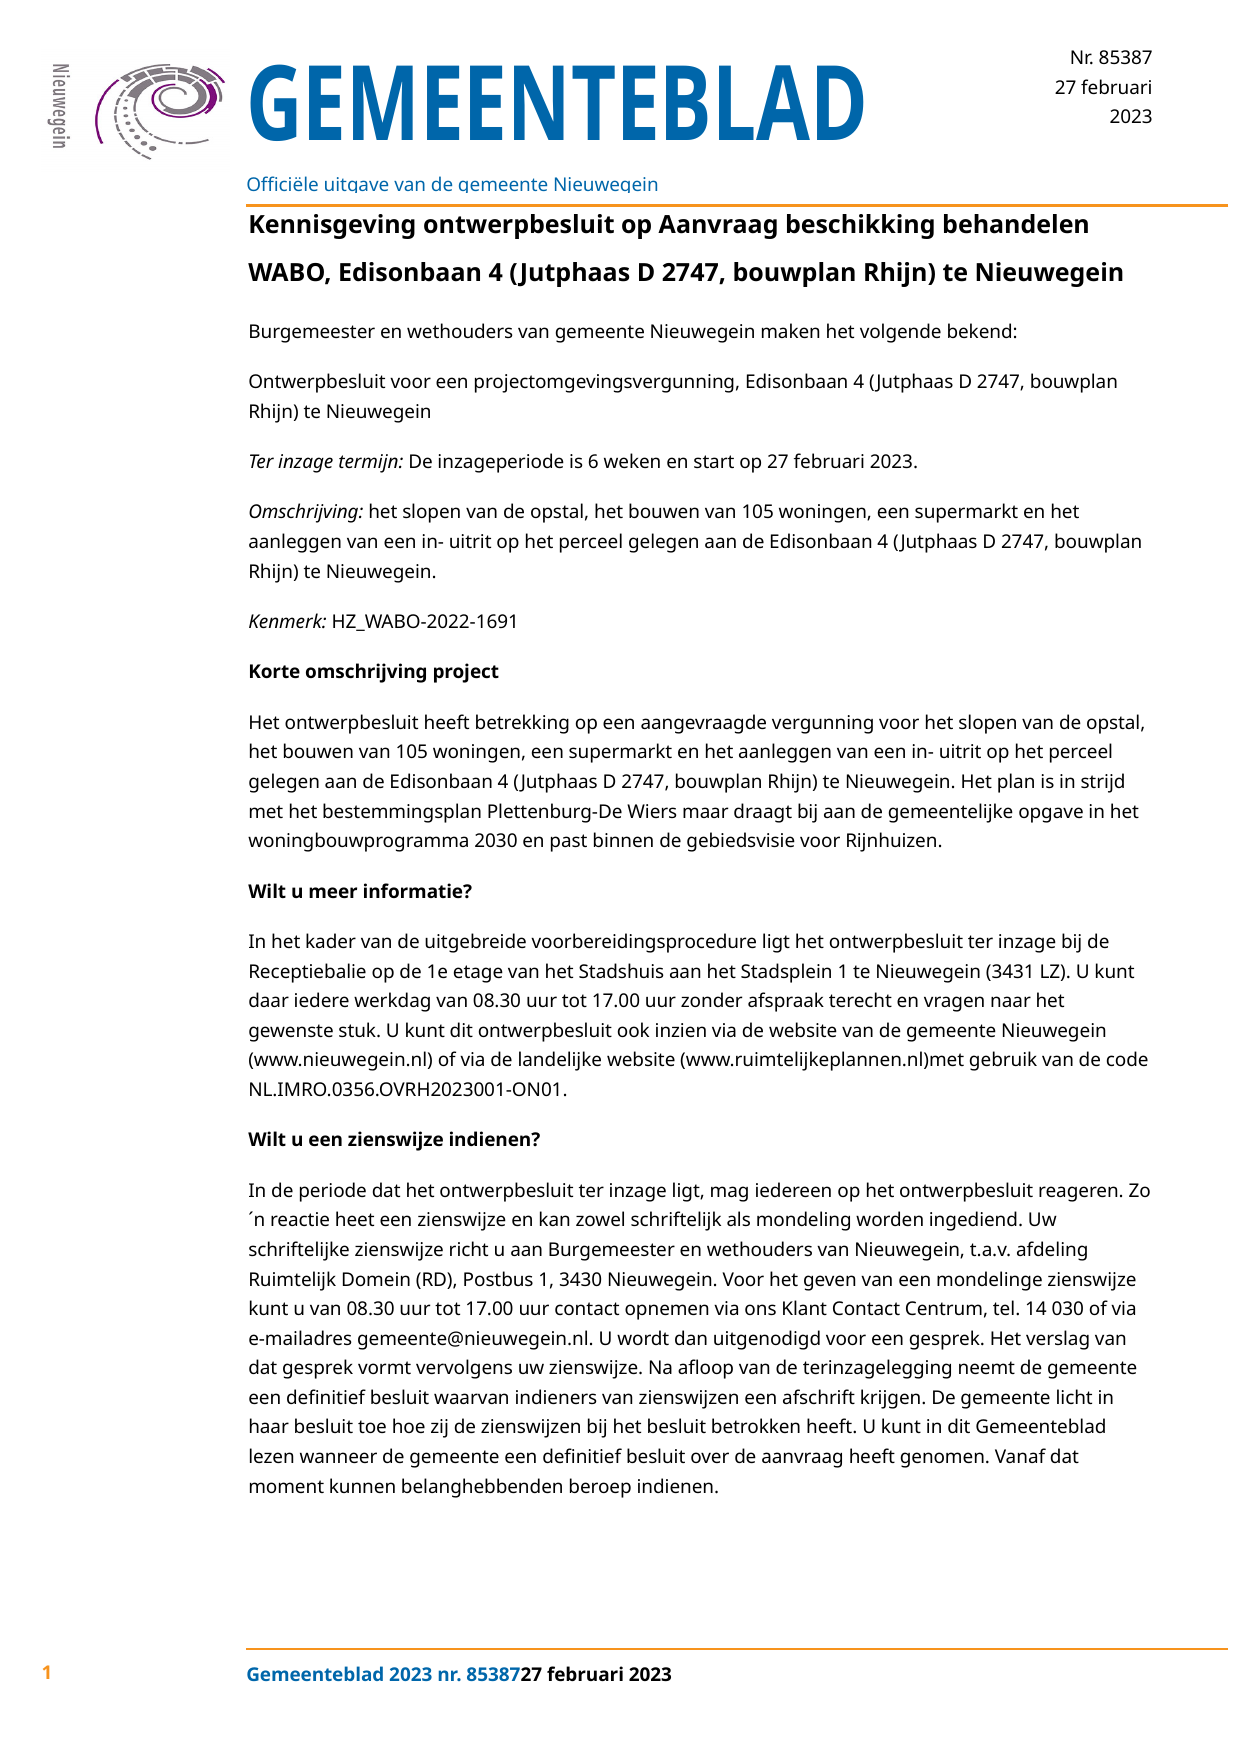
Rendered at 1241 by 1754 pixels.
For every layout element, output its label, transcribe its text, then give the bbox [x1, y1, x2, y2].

text In de periode dat het ontwerpbesluit ter inzage ligt, mag iedereen op het ontwerpbesluit reageren. Zo´n reactie heet een zienswijze en kan zowel schriftelijk als mondeling worden ingediend. Uw schriftelijke zienswijze richt u aan Burgemeester en wethouders van Nieuwegein, t.a.v. afdeling Ruimtelijk Domein (RD), Postbus 1, 3430 Nieuwegein. Voor het geven van een mondelinge zienswijze kunt u van 08.30 uur tot 17.00 uur contact opnemen via ons Klant Contact Centrum, tel. 14 030 of via e-mailadres gemeente@nieuwegein.nl. U wordt dan uitgenodigd voor een gesprek. Het verslag van dat gesprek vormt vervolgens uw zienswijze. Na afloop van de terinzagelegging neemt de gemeente een definitief besluit waarvan indieners van zienswijzen een afschrift krijgen. De gemeente licht in haar besluit toe hoe zij de zienswijzen bij het besluit betrokken heeft. U kunt in dit Gemeenteblad lezen wanneer de gemeente een definitief besluit over de aanvraag heeft genomen. Vanaf dat moment kunnen belanghebbenden beroep indienen. [248, 1177, 1152, 1499]
text Kenmerk: HZ_WABO-2022-1691 [248, 608, 1152, 634]
text Het ontwerpbesluit heeft betrekking op een aangevraagde vergunning voor het slopen van de opstal, het bouwen van 105 woningen, een supermarkt en het aanleggen van een in- uitrit op het perceel gelegen aan de Edisonbaan 4 (Jutphaas D 2747, bouwplan Rhijn) te Nieuwegein. Het plan is in strijd met het bestemmingsplan Plettenburg-De Wiers maar draagt bij aan de gemeentelijke opgave in het woningbouwprogramma 2030 en past binnen de gebiedsvisie voor Rijnhuizen. [248, 709, 1152, 853]
text In het kader van de uitgebreide voorbereidingsprocedure ligt het ontwerpbesluit ter inzage bij de Receptiebalie op de 1e etage van het Stadshuis aan het Stadsplein 1 te Nieuwegein (3431 LZ). U kunt daar iedere werkdag van 08.30 uur tot 17.00 uur zonder afspraak terecht en vragen naar het gewenste stuk. U kunt dit ontwerpbesluit ook inzien via de website van de gemeente Nieuwegein (www.nieuwegein.nl) of via de landelijke website (www.ruimtelijkeplannen.nl)met gebruik van de code NL.IMRO.0356.OVRH2023001-ON01. [248, 928, 1152, 1102]
text Wilt u een zienswijze indienen? [248, 1127, 1152, 1152]
text Kennisgeving ontwerpbesluit op Aanvraag beschikking behandelen WABO, Edisonbaan 4 (Jutphaas D 2747, bouwplan Rhijn) te Nieuwegein [248, 207, 1152, 288]
text Korte omschrijving project [248, 659, 1152, 684]
picture [41, 47, 231, 172]
text Burgemeester en wethouders van gemeente Nieuwegein maken het volgende bekend: [248, 318, 1152, 344]
text Omschrijving: het slopen van de opstal, het bouwen van 105 woningen, een supermarkt en het aanleggen van een in- uitrit op het perceel gelegen aan de Edisonbaan 4 (Jutphaas D 2747, bouwplan Rhijn) te Nieuwegein. [248, 499, 1152, 584]
text Wilt u meer informatie? [248, 878, 1152, 904]
text Ter inzage termijn: De inzageperiode is 6 weken en start op 27 februari 2023. [248, 448, 1152, 474]
text Ontwerpbesluit voor een projectomgevingsvergunning, Edisonbaan 4 (Jutphaas D 2747, bouwplan Rhijn) te Nieuwegein [248, 368, 1152, 424]
